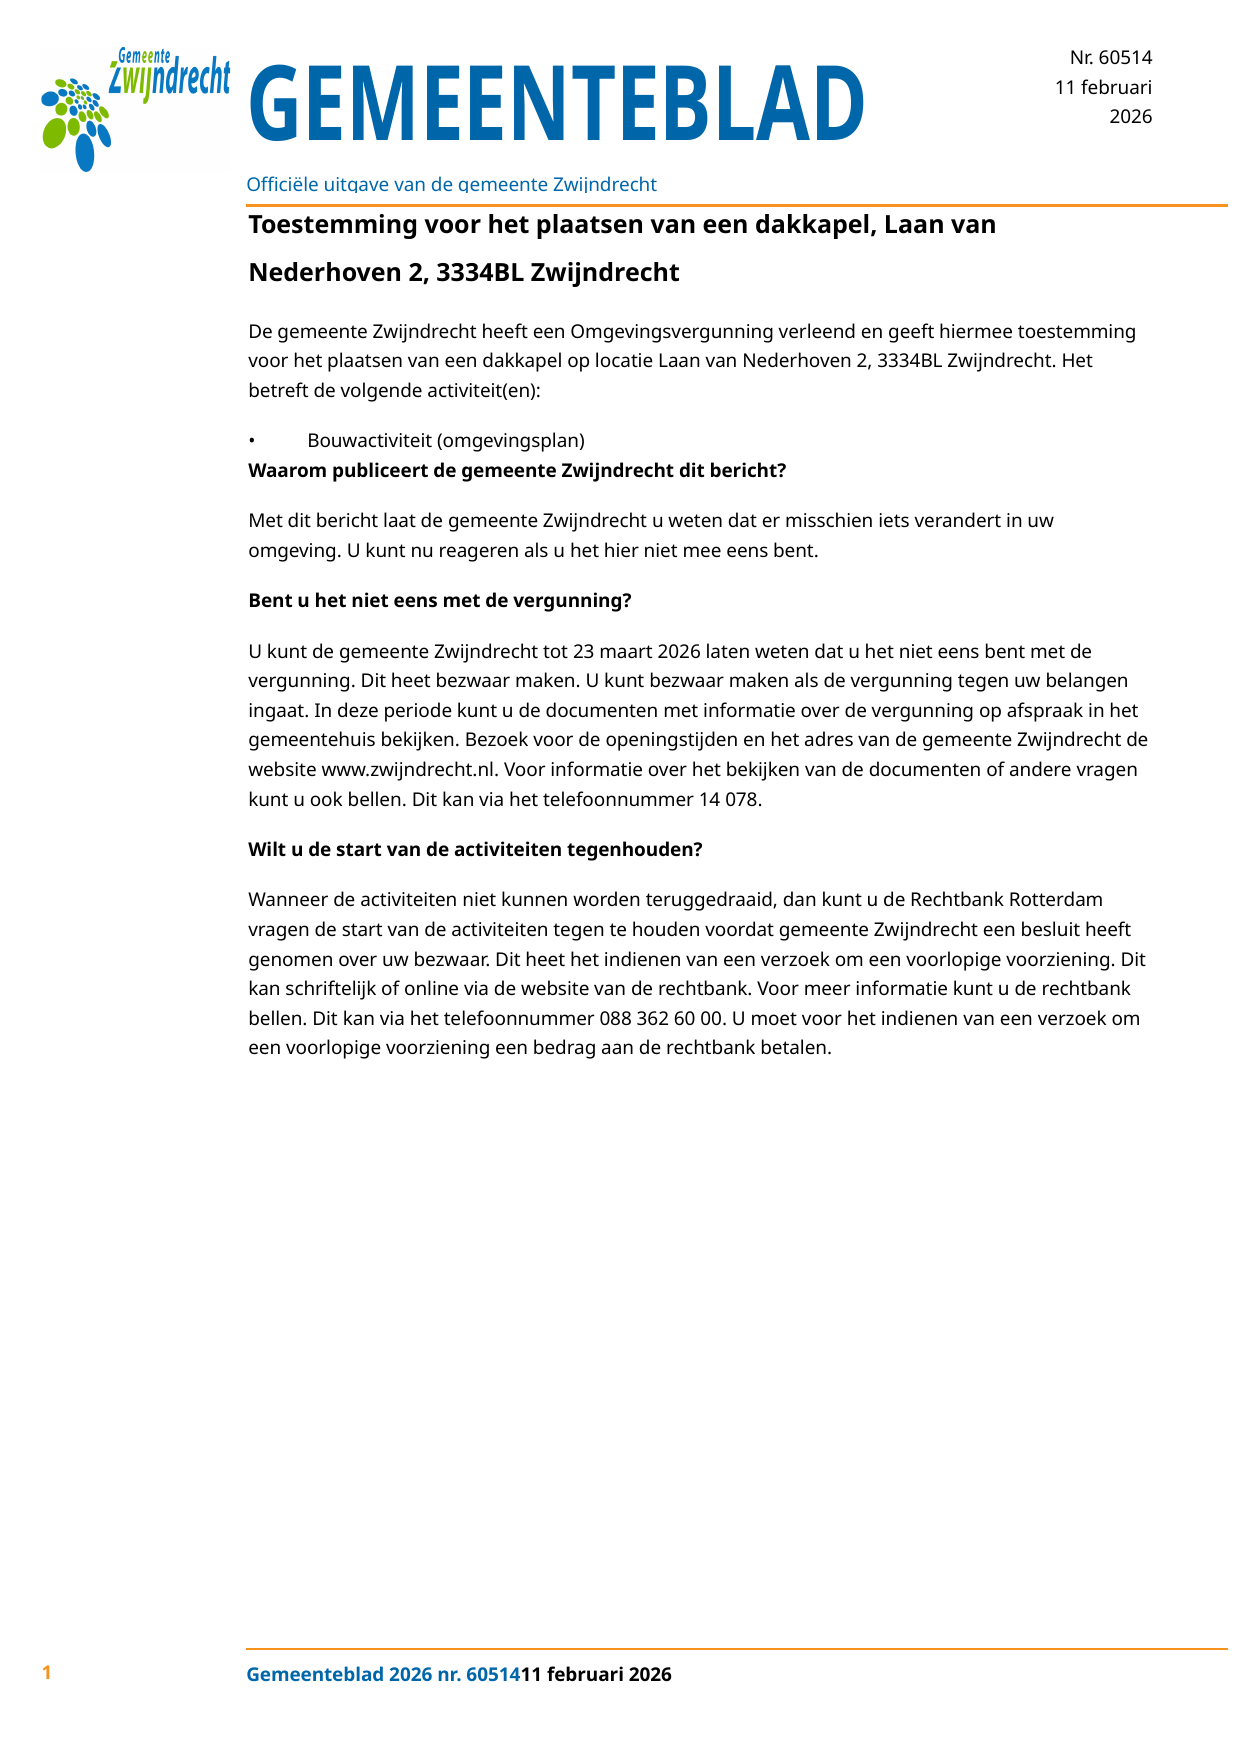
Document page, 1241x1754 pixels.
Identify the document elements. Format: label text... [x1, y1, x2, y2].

text Met dit bericht laat de gemeente Zwijndrecht u weten dat er misschien iets verandert in uw omgeving. U kunt nu reageren als u het hier niet mee eens bent. [248, 507, 1152, 563]
text Wanneer de activiteiten niet kunnen worden teruggedraaid, dan kunt u de Rechtbank Rotterdam vragen de start van de activiteiten tegen te houden voordat gemeente Zwijndrecht een besluit heeft genomen over uw bezwaar. Dit heet het indienen van een verzoek om een voorlopige voorziening. Dit kan schriftelijk of online via de website van de rechtbank. Voor meer informatie kunt u de rechtbank bellen. Dit kan via het telefoonnummer 088 362 60 00. U moet voor het indienen van een verzoek om een voorlopige voorziening een bedrag aan de rechtbank betalen. [248, 887, 1152, 1060]
text De gemeente Zwijndrecht heeft een Omgevingsvergunning verleend en geeft hiermee toestemming voor het plaatsen van een dakkapel op locatie Laan van Nederhoven 2, 3334BL Zwijndrecht. Het betreft de volgende activiteit(en): [248, 318, 1152, 403]
text Toestemming voor het plaatsen van een dakkapel, Laan van Nederhoven 2, 3334BL Zwijndrecht [248, 207, 1152, 288]
text U kunt de gemeente Zwijndrecht tot 23 maart 2026 laten weten dat u het niet eens bent met de vergunning. Dit heet bezwaar maken. U kunt bezwaar maken als de vergunning tegen uw belangen ingaat. In deze periode kunt u de documenten met informatie over de vergunning op afspraak in het gemeentehuis bekijken. Bezoek voor de openingstijden en het adres van de gemeente Zwijndrecht de website www.zwijndrecht.nl. Voor informatie over het bekijken van de documenten of andere vragen kunt u ook bellen. Dit kan via het telefoonnummer 14 078. [248, 638, 1152, 812]
list Bouwactiviteit (omgevingsplan) [248, 427, 1152, 453]
text Waarom publiceert de gemeente Zwijndrecht dit bericht? [248, 457, 1152, 483]
text Bent u het niet eens met de vergunning? [248, 587, 1152, 613]
text Wilt u de start van de activiteiten tegenhouden? [248, 836, 1152, 862]
picture [41, 47, 231, 172]
